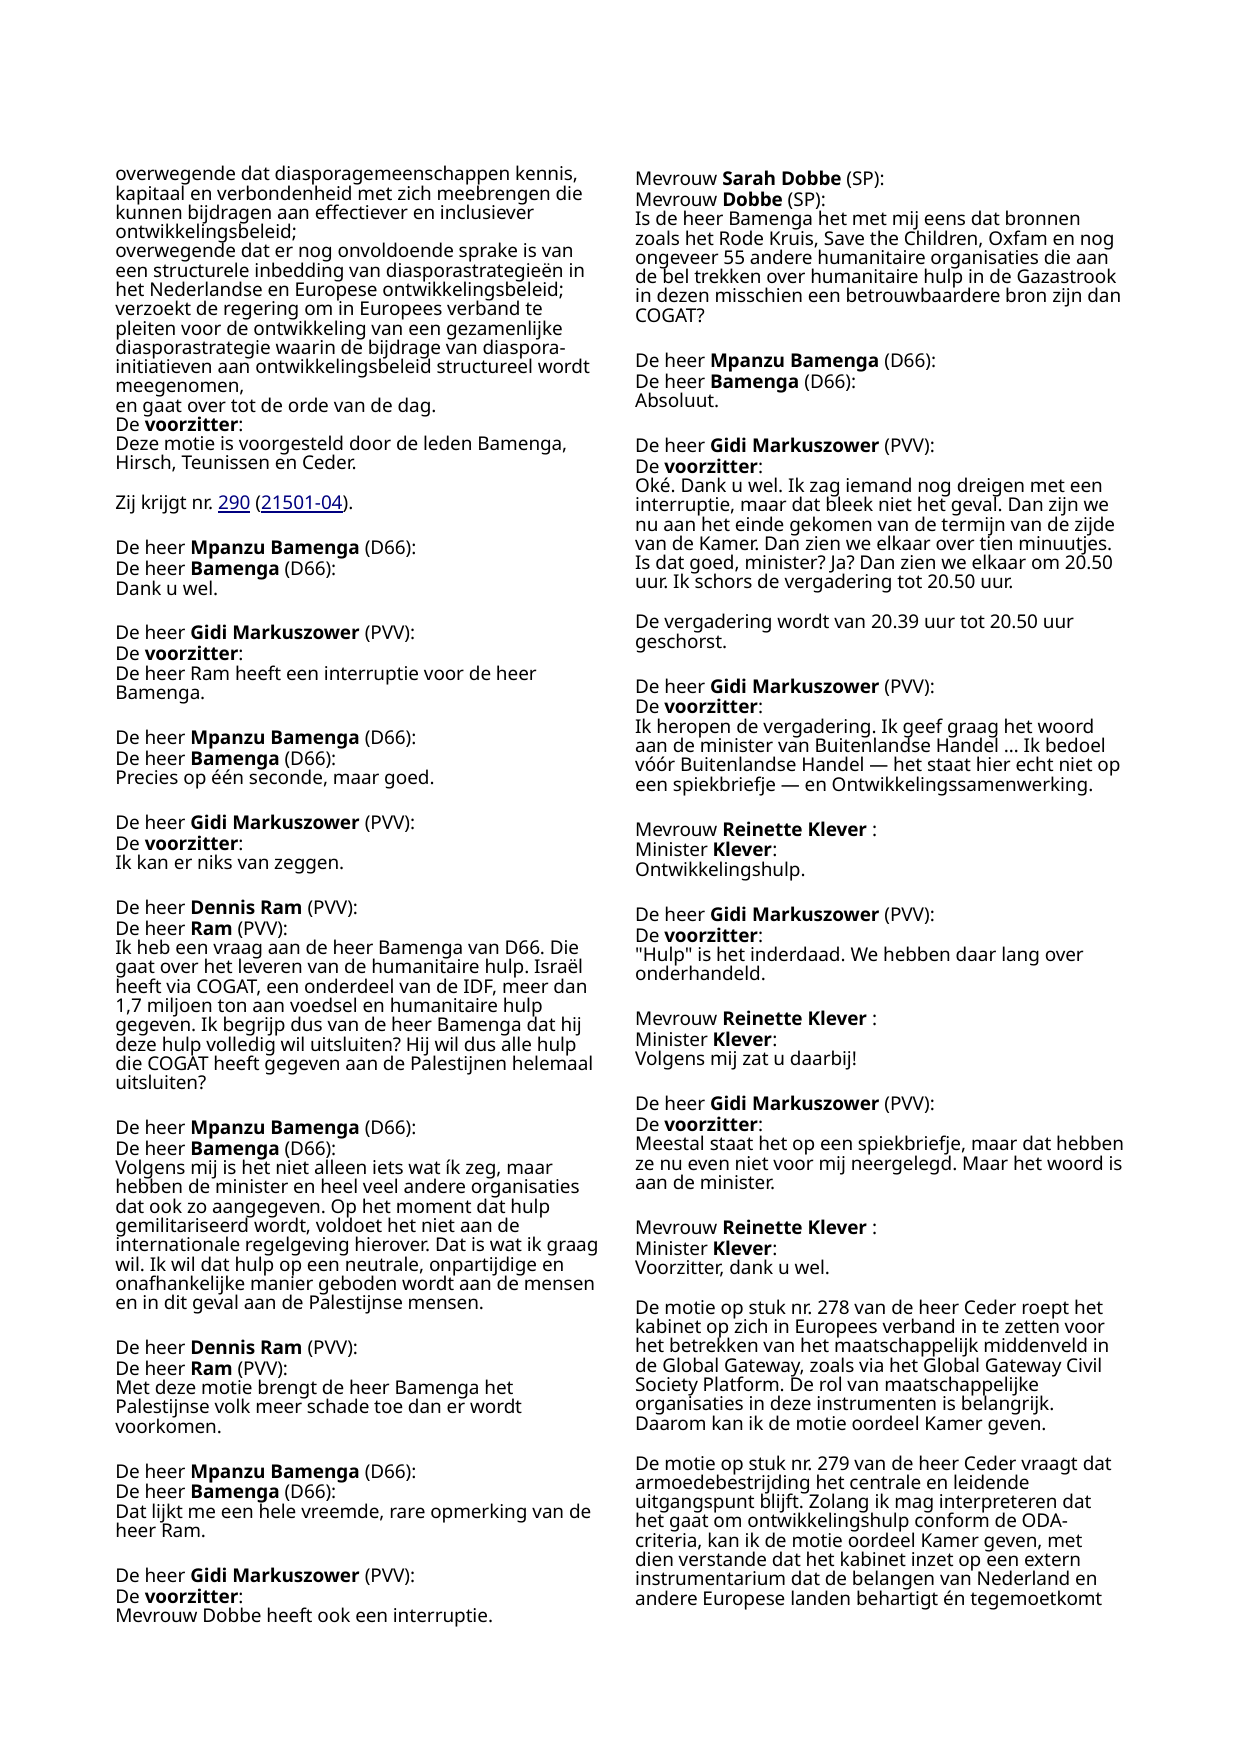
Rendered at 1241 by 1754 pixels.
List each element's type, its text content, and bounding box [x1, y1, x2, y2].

text De heer Dennis Ram (PVV): [115, 894, 605, 920]
text De voorzitter: [115, 645, 605, 664]
text Absoluut. [635, 392, 1125, 411]
text De heer Ram (PVV): [115, 1360, 605, 1379]
text De heer Gidi Markuszower (PVV): [115, 619, 605, 645]
text Voorzitter, dank u wel. [635, 1259, 1125, 1278]
text Mevrouw Sarah Dobbe (SP): [635, 165, 1125, 191]
text Mevrouw Reinette Klever : [635, 816, 1125, 841]
text "Hulp" is het inderdaad. We hebben daar lang over onderhandeld. [635, 946, 1125, 984]
text De heer Gidi Markuszower (PVV): [635, 1090, 1125, 1116]
text Minister Klever: [635, 841, 1125, 861]
text Mevrouw Reinette Klever : [635, 1214, 1125, 1240]
text Mevrouw Reinette Klever : [635, 1005, 1125, 1031]
text De heer Mpanzu Bamenga (D66): [115, 1114, 605, 1140]
text De voorzitter: [115, 416, 605, 435]
text Oké. Dank u wel. Ik zag iemand nog dreigen met een interruptie, maar dat bleek niet het geval. Dan zijn we nu aan het einde gekomen van de termijn van de zijde van de Kamer. Dan zien we elkaar over tien minuutjes. Is dat goed, minister? Ja? Dan zien we elkaar om 20.50 uur. Ik schors de vergadering tot 20.50 uur. [635, 477, 1125, 593]
text Volgens mij zat u daarbij! [635, 1050, 1125, 1069]
text Zij krijgt nr. 290 (21501-04). [115, 494, 605, 514]
text verzoekt de regering om in Europees verband te pleiten voor de ontwikkeling van een gezamenlijke diasporastrategie waarin de bijdrage van diaspora-initiatieven aan ontwikkelingsbeleid structureel wordt meegenomen, [115, 300, 605, 397]
text overwegende dat diasporagemeenschappen kennis, kapitaal en verbondenheid met zich meebrengen die kunnen bijdragen aan effectiever en inclusiever ontwikkelingsbeleid; [115, 165, 605, 242]
text Is de heer Bamenga het met mij eens dat bronnen zoals het Rode Kruis, Save the Children, Oxfam en nog ongeveer 55 andere humanitaire organisaties die aan de bel trekken over humanitaire hulp in de Gazastrook in dezen misschien een betrouwbaardere bron zijn dan COGAT? [635, 210, 1125, 326]
text Ik kan er niks van zeggen. [115, 854, 605, 873]
text Mevrouw Dobbe heeft ook een interruptie. [115, 1607, 605, 1626]
text De heer Ram heeft een interruptie voor de heer Bamenga. [115, 664, 605, 703]
text overwegende dat er nog onvoldoende sprake is van een structurele inbedding van diasporastrategieën in het Nederlandse en Europese ontwikkelingsbeleid; [115, 242, 605, 300]
text Ik heb een vraag aan de heer Bamenga van D66. Die gaat over het leveren van de humanitaire hulp. Israël heeft via COGAT, een onderdeel van de IDF, meer dan 1,7 miljoen ton aan voedsel en humanitaire hulp gegeven. Ik begrijp dus van de heer Bamenga dat hij deze hulp volledig wil uitsluiten? Hij wil dus alle hulp die COGAT heeft gegeven aan de Palestijnen helemaal uitsluiten? [115, 939, 605, 1093]
text Meestal staat het op een spiekbriefje, maar dat hebben ze nu even niet voor mij neergelegd. Maar het woord is aan de minister. [635, 1135, 1125, 1193]
text De heer Mpanzu Bamenga (D66): [635, 347, 1125, 373]
text Minister Klever: [635, 1240, 1125, 1259]
text De voorzitter: [635, 458, 1125, 477]
text De voorzitter: [635, 698, 1125, 718]
text De voorzitter: [115, 835, 605, 854]
text De voorzitter: [115, 1588, 605, 1607]
text Minister Klever: [635, 1031, 1125, 1050]
text De heer Dennis Ram (PVV): [115, 1334, 605, 1360]
text De voorzitter: [635, 927, 1125, 946]
text De motie op stuk nr. 279 van de heer Ceder vraagt dat armoedebestrijding het centrale en leidende uitgangspunt blijft. Zolang ik mag interpreteren dat het gaat om ontwikkelingshulp conform de ODA-criteria, kan ik de motie oordeel Kamer geven, met dien verstande dat het kabinet inzet op een extern instrumentarium dat de belangen van Nederland en andere Europese landen behartigt én tegemoetkomt [635, 1454, 1125, 1609]
text De heer Gidi Markuszower (PVV): [115, 1562, 605, 1588]
text De heer Gidi Markuszower (PVV): [635, 901, 1125, 927]
text De heer Gidi Markuszower (PVV): [635, 432, 1125, 458]
text en gaat over tot de orde van de dag. [115, 397, 605, 416]
text Ik heropen de vergadering. Ik geef graag het woord aan de minister van Buitenlandse Handel … Ik bedoel vóór Buitenlandse Handel — het staat hier echt niet op een spiekbriefje — en Ontwikkelingssamenwerking. [635, 718, 1125, 795]
text De motie op stuk nr. 278 van de heer Ceder roept het kabinet op zich in Europees verband in te zetten voor het betrekken van het maatschappelijk middenveld in de Global Gateway, zoals via het Global Gateway Civil Society Platform. De rol van maatschappelijke organisaties in deze instrumenten is belangrijk. Daarom kan ik de motie oordeel Kamer geven. [635, 1299, 1125, 1434]
text Ontwikkelingshulp. [635, 861, 1125, 880]
text Mevrouw Dobbe (SP): [635, 191, 1125, 210]
text De heer Bamenga (D66): [115, 750, 605, 769]
text Dank u wel. [115, 579, 605, 599]
text Dat lijkt me een hele vreemde, rare opmerking van de heer Ram. [115, 1503, 605, 1541]
text Volgens mij is het niet alleen iets wat ík zeg, maar hebben de minister en heel veel andere organisaties dat ook zo aangegeven. Op het moment dat hulp gemilitariseerd wordt, voldoet het niet aan de internationale regelgeving hierover. Dat is wat ik graag wil. Ik wil dat hulp op een neutrale, onpartijdige en onafhankelijke manier geboden wordt aan de mensen en in dit geval aan de Palestijnse mensen. [115, 1159, 605, 1313]
text De heer Bamenga (D66): [115, 1483, 605, 1503]
text De voorzitter: [635, 1116, 1125, 1135]
text De heer Bamenga (D66): [635, 373, 1125, 392]
text De heer Mpanzu Bamenga (D66): [115, 724, 605, 750]
text De vergadering wordt van 20.39 uur tot 20.50 uur geschorst. [635, 613, 1125, 652]
text De heer Mpanzu Bamenga (D66): [115, 1458, 605, 1483]
text De heer Mpanzu Bamenga (D66): [115, 534, 605, 560]
text Deze motie is voorgesteld door de leden Bamenga, Hirsch, Teunissen en Ceder. [115, 435, 605, 474]
text De heer Gidi Markuszower (PVV): [635, 673, 1125, 698]
text Precies op één seconde, maar goed. [115, 769, 605, 788]
text Met deze motie brengt de heer Bamenga het Palestijnse volk meer schade toe dan er wordt voorkomen. [115, 1379, 605, 1437]
text De heer Gidi Markuszower (PVV): [115, 809, 605, 835]
text De heer Bamenga (D66): [115, 560, 605, 579]
text De heer Bamenga (D66): [115, 1140, 605, 1159]
text De heer Ram (PVV): [115, 920, 605, 939]
